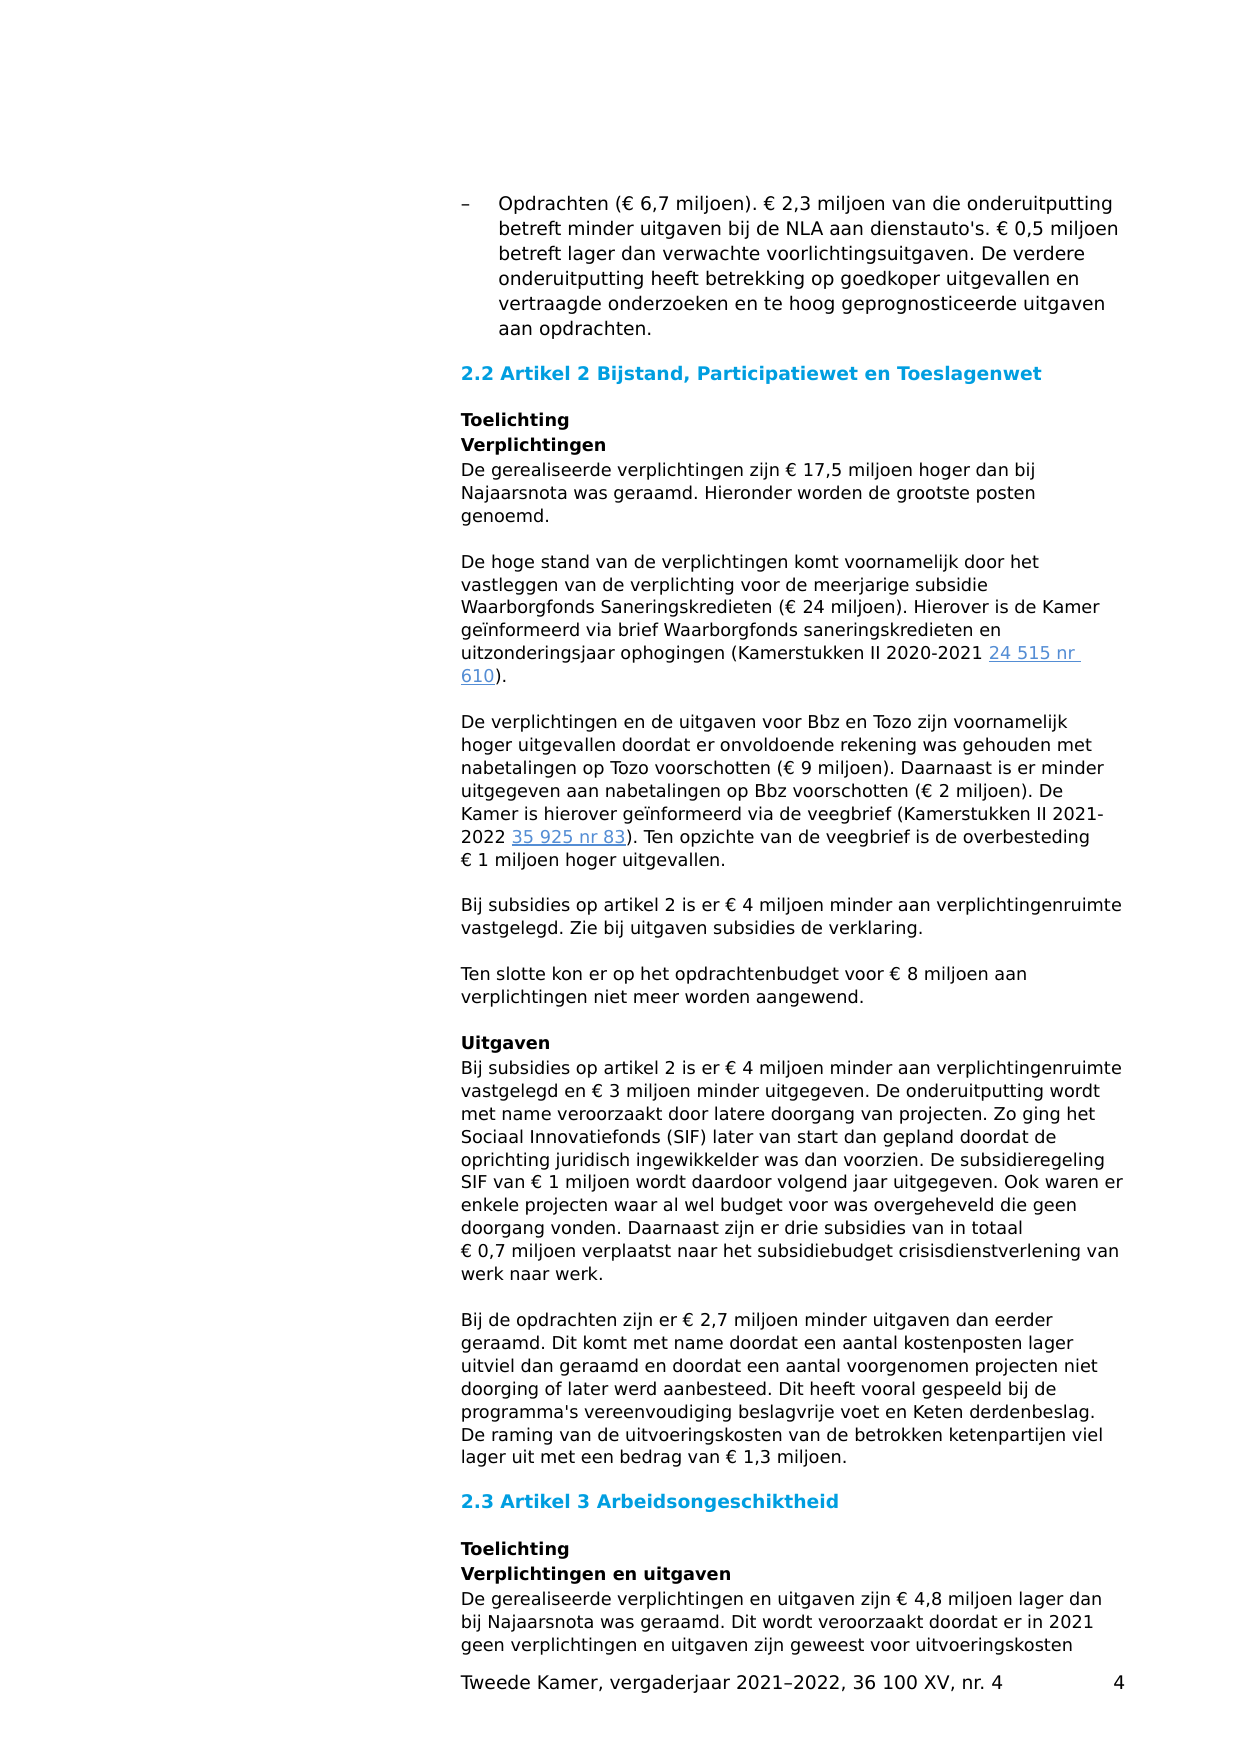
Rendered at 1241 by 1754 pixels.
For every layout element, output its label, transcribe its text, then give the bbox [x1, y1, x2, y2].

title 2.3 Artikel 3 Arbeidsongeschiktheid [461, 1491, 1125, 1513]
text Verplichtingen en uitgaven [461, 1562, 1125, 1585]
text Toelichting [461, 1537, 1125, 1560]
text Bij subsidies op artikel 2 is er € 4 miljoen minder aan verplichtingenruimte vastgelegd en € 3 miljoen minder uitgegeven. De onderuitputting wordt met name veroorzaakt door latere doorgang van projecten. Zo ging het Sociaal Innovatiefonds (SIF) later van start dan gepland doordat de oprichting juridisch ingewikkelder was dan voorzien. De subsidieregeling SIF van € 1 miljoen wordt daardoor volgend jaar uitgegeven. Ook waren er enkele projecten waar al wel budget voor was overgeheveld die geen doorgang vonden. Daarnaast zijn er drie subsidies van in totaal € 0,7 miljoen verplaatst naar het subsidiebudget crisisdienstverlening van werk naar werk. [461, 1056, 1125, 1285]
text De gerealiseerde verplichtingen en uitgaven zijn € 4,8 miljoen lager dan bij Najaarsnota was geraamd. Dit wordt veroorzaakt doordat er in 2021 geen verplichtingen en uitgaven zijn geweest voor uitvoeringskosten [461, 1587, 1125, 1656]
text De verplichtingen en de uitgaven voor Bbz en Tozo zijn voornamelijk hoger uitgevallen doordat er onvoldoende rekening was gehouden met nabetalingen op Tozo voorschotten (€ 9 miljoen). Daarnaast is er minder uitgegeven aan nabetalingen op Bbz voorschotten (€ 2 miljoen). De Kamer is hierover geïnformeerd via de veegbrief (Kamerstukken II 2021-2022 35 925 nr 83). Ten opzichte van de veegbrief is de overbesteding € 1 miljoen hoger uitgevallen. [461, 710, 1125, 871]
text Toelichting [461, 408, 1125, 431]
text De hoge stand van de verplichtingen komt voornamelijk door het vastleggen van de verplichting voor de meerjarige subsidie Waarborgfonds Saneringskredieten (€ 24 miljoen). Hierover is de Kamer geïnformeerd via brief Waarborgfonds saneringskredieten en uitzonderingsjaar ophogingen (Kamerstukken II 2020-2021 24 515 nr 610). [461, 550, 1125, 687]
text Bij subsidies op artikel 2 is er € 4 miljoen minder aan verplichtingenruimte vastgelegd. Zie bij uitgaven subsidies de verklaring. [461, 893, 1125, 939]
text Verplichtingen [461, 433, 1125, 456]
title 2.2 Artikel 2 Bijstand, Participatiewet en Toeslagenwet [461, 363, 1125, 384]
text Bij de opdrachten zijn er € 2,7 miljoen minder uitgaven dan eerder geraamd. Dit komt met name doordat een aantal kostenposten lager uitviel dan geraamd en doordat een aantal voorgenomen projecten niet doorging of later werd aanbesteed. Dit heeft vooral gespeeld bij de programma's vereenvoudiging beslagvrije voet en Keten derdenbeslag. De raming van de uitvoeringskosten van de betrokken ketenpartijen viel lager uit met een bedrag van € 1,3 miljoen. [461, 1308, 1125, 1468]
text Ten slotte kon er op het opdrachtenbudget voor € 8 miljoen aan verplichtingen niet meer worden aangewend. [461, 962, 1125, 1008]
text Uitgaven [461, 1031, 1125, 1054]
text De gerealiseerde verplichtingen zijn € 17,5 miljoen hoger dan bij Najaarsnota was geraamd. Hieronder worden de grootste posten genoemd. [461, 458, 1125, 527]
list Opdrachten (€ 6,7 miljoen). € 2,3 miljoen van die onderuitputting betreft minder uitgaven bij de NLA aan dienstauto's. € 0,5 miljoen betreft lager dan verwachte voorlichtingsuitgaven. De verdere onderuitputting heeft betrekking op goedkoper uitgevallen en vertraagde onderzoeken en te hoog geprognosticeerde uitgaven aan opdrachten. [461, 191, 1125, 341]
